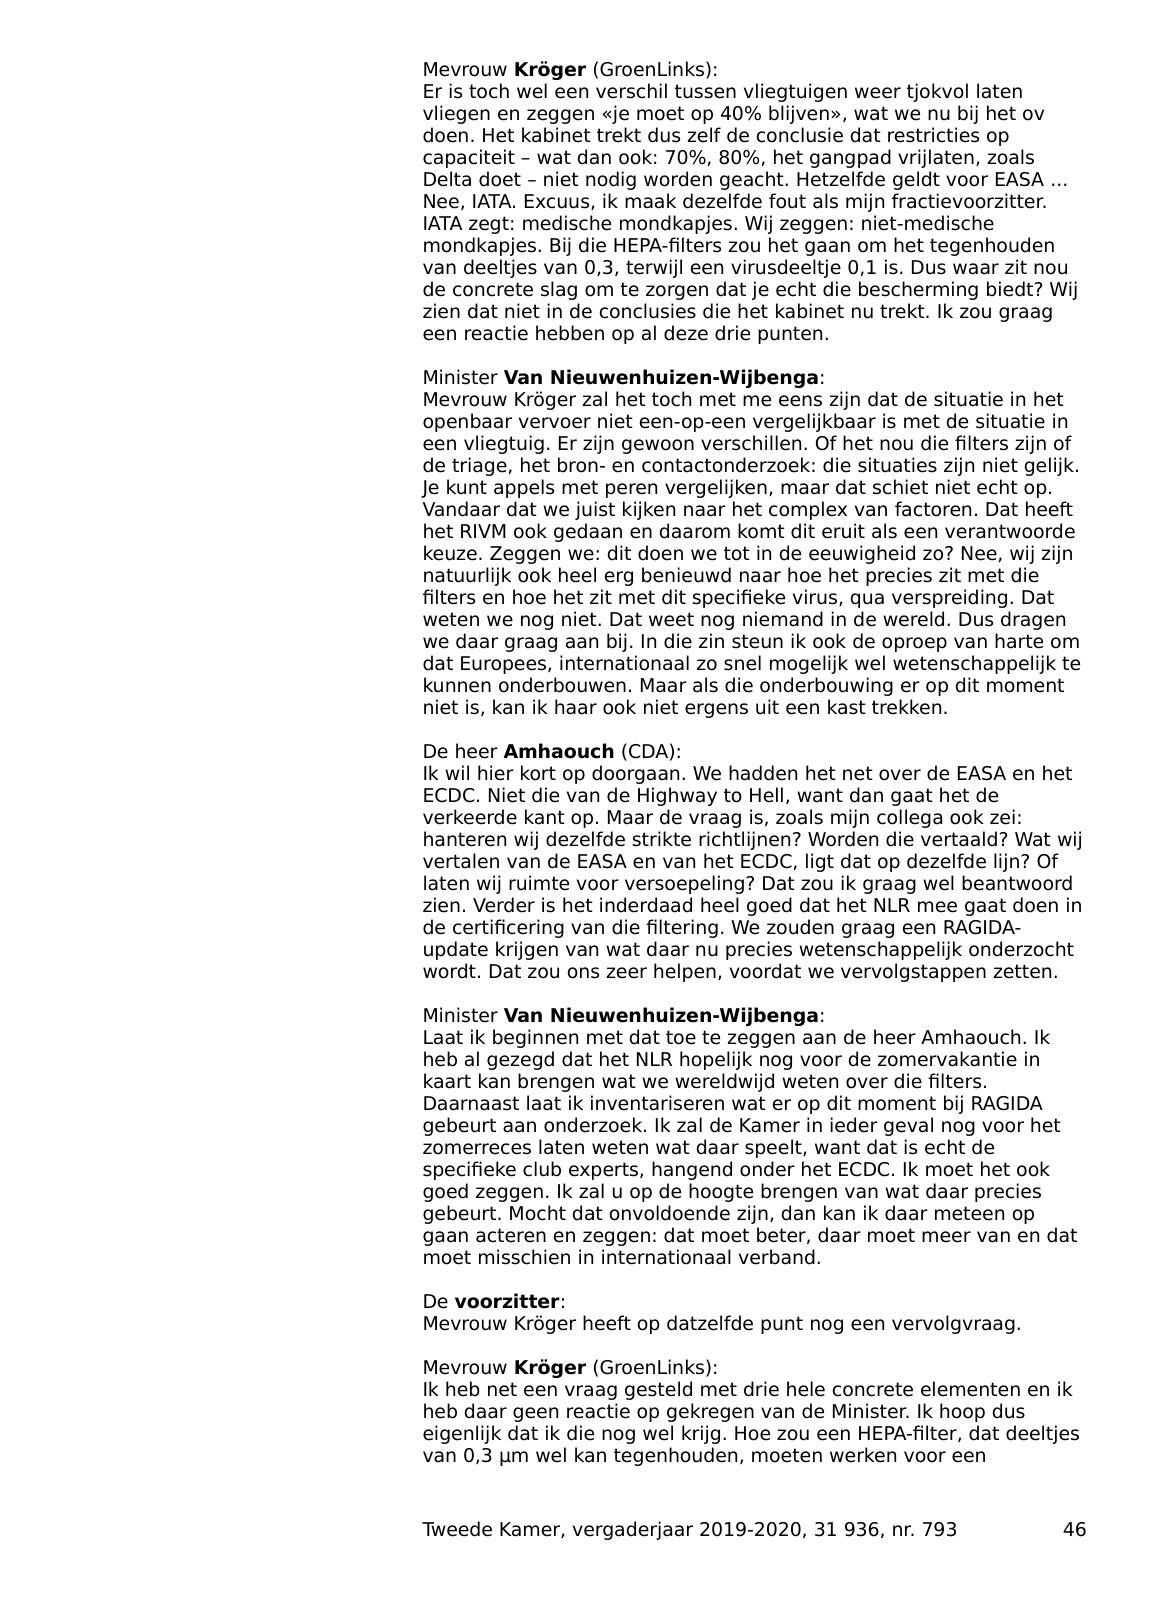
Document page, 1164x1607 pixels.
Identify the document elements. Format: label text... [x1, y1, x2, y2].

text Mevrouw Kröger heeft op datzelfde punt nog een vervolgvraag. [422, 1313, 1087, 1335]
text Mevrouw Kröger (GroenLinks): [422, 59, 1087, 81]
text Ik heb net een vraag gesteld met drie hele concrete elementen en ik heb daar geen reactie op gekregen van de Minister. Ik hoop dus eigenlijk dat ik die nog wel krijg. Hoe zou een HEPA-filter, dat deeltjes van 0,3 µm wel kan tegenhouden, moeten werken voor een [422, 1379, 1087, 1467]
text Minister Van Nieuwenhuizen-Wijbenga: [422, 367, 1087, 389]
text Mevrouw Kröger (GroenLinks): [422, 1357, 1087, 1379]
text Minister Van Nieuwenhuizen-Wijbenga: [422, 1005, 1087, 1027]
text Er is toch wel een verschil tussen vliegtuigen weer tjokvol laten vliegen en zeggen «je moet op 40% blijven», wat we nu bij het ov doen. Het kabinet trekt dus zelf de conclusie dat restricties op capaciteit – wat dan ook: 70%, 80%, het gangpad vrijlaten, zoals Delta doet – niet nodig worden geacht. Hetzelfde geldt voor EASA ... Nee, IATA. Excuus, ik maak dezelfde fout als mijn fractievoorzitter. IATA zegt: medische mondkapjes. Wij zeggen: niet-medische mondkapjes. Bij die HEPA-filters zou het gaan om het tegenhouden van deeltjes van 0,3, terwijl een virusdeeltje 0,1 is. Dus waar zit nou de concrete slag om te zorgen dat je echt die bescherming biedt? Wij zien dat niet in de conclusies die het kabinet nu trekt. Ik zou graag een reactie hebben op al deze drie punten. [422, 81, 1087, 345]
text De heer Amhaouch (CDA): [422, 741, 1087, 763]
text Laat ik beginnen met dat toe te zeggen aan de heer Amhaouch. Ik heb al gezegd dat het NLR hopelijk nog voor de zomervakantie in kaart kan brengen wat we wereldwijd weten over die filters. Daarnaast laat ik inventariseren wat er op dit moment bij RAGIDA gebeurt aan onderzoek. Ik zal de Kamer in ieder geval nog voor het zomerreces laten weten wat daar speelt, want dat is echt de specifieke club experts, hangend onder het ECDC. Ik moet het ook goed zeggen. Ik zal u op de hoogte brengen van wat daar precies gebeurt. Mocht dat onvoldoende zijn, dan kan ik daar meteen op gaan acteren en zeggen: dat moet beter, daar moet meer van en dat moet misschien in internationaal verband. [422, 1027, 1087, 1268]
text Mevrouw Kröger zal het toch met me eens zijn dat de situatie in het openbaar vervoer niet een-op-een vergelijkbaar is met de situatie in een vliegtuig. Er zijn gewoon verschillen. Of het nou die filters zijn of de triage, het bron- en contactonderzoek: die situaties zijn niet gelijk. Je kunt appels met peren vergelijken, maar dat schiet niet echt op. Vandaar dat we juist kijken naar het complex van factoren. Dat heeft het RIVM ook gedaan en daarom komt dit eruit als een verantwoorde keuze. Zeggen we: dit doen we tot in de eeuwigheid zo? Nee, wij zijn natuurlijk ook heel erg benieuwd naar hoe het precies zit met die filters en hoe het zit met dit specifieke virus, qua verspreiding. Dat weten we nog niet. Dat weet nog niemand in de wereld. Dus dragen we daar graag aan bij. In die zin steun ik ook de oproep van harte om dat Europees, internationaal zo snel mogelijk wel wetenschappelijk te kunnen onderbouwen. Maar als die onderbouwing er op dit moment niet is, kan ik haar ook niet ergens uit een kast trekken. [422, 389, 1087, 719]
text Ik wil hier kort op doorgaan. We hadden het net over de EASA en het ECDC. Niet die van de Highway to Hell, want dan gaat het de verkeerde kant op. Maar de vraag is, zoals mijn collega ook zei: hanteren wij dezelfde strikte richtlijnen? Worden die vertaald? Wat wij vertalen van de EASA en van het ECDC, ligt dat op dezelfde lijn? Of laten wij ruimte voor versoepeling? Dat zou ik graag wel beantwoord zien. Verder is het inderdaad heel goed dat het NLR mee gaat doen in de certificering van die filtering. We zouden graag een RAGIDA-update krijgen van wat daar nu precies wetenschappelijk onderzocht wordt. Dat zou ons zeer helpen, voordat we vervolgstappen zetten. [422, 763, 1087, 983]
text De voorzitter: [422, 1291, 1087, 1313]
